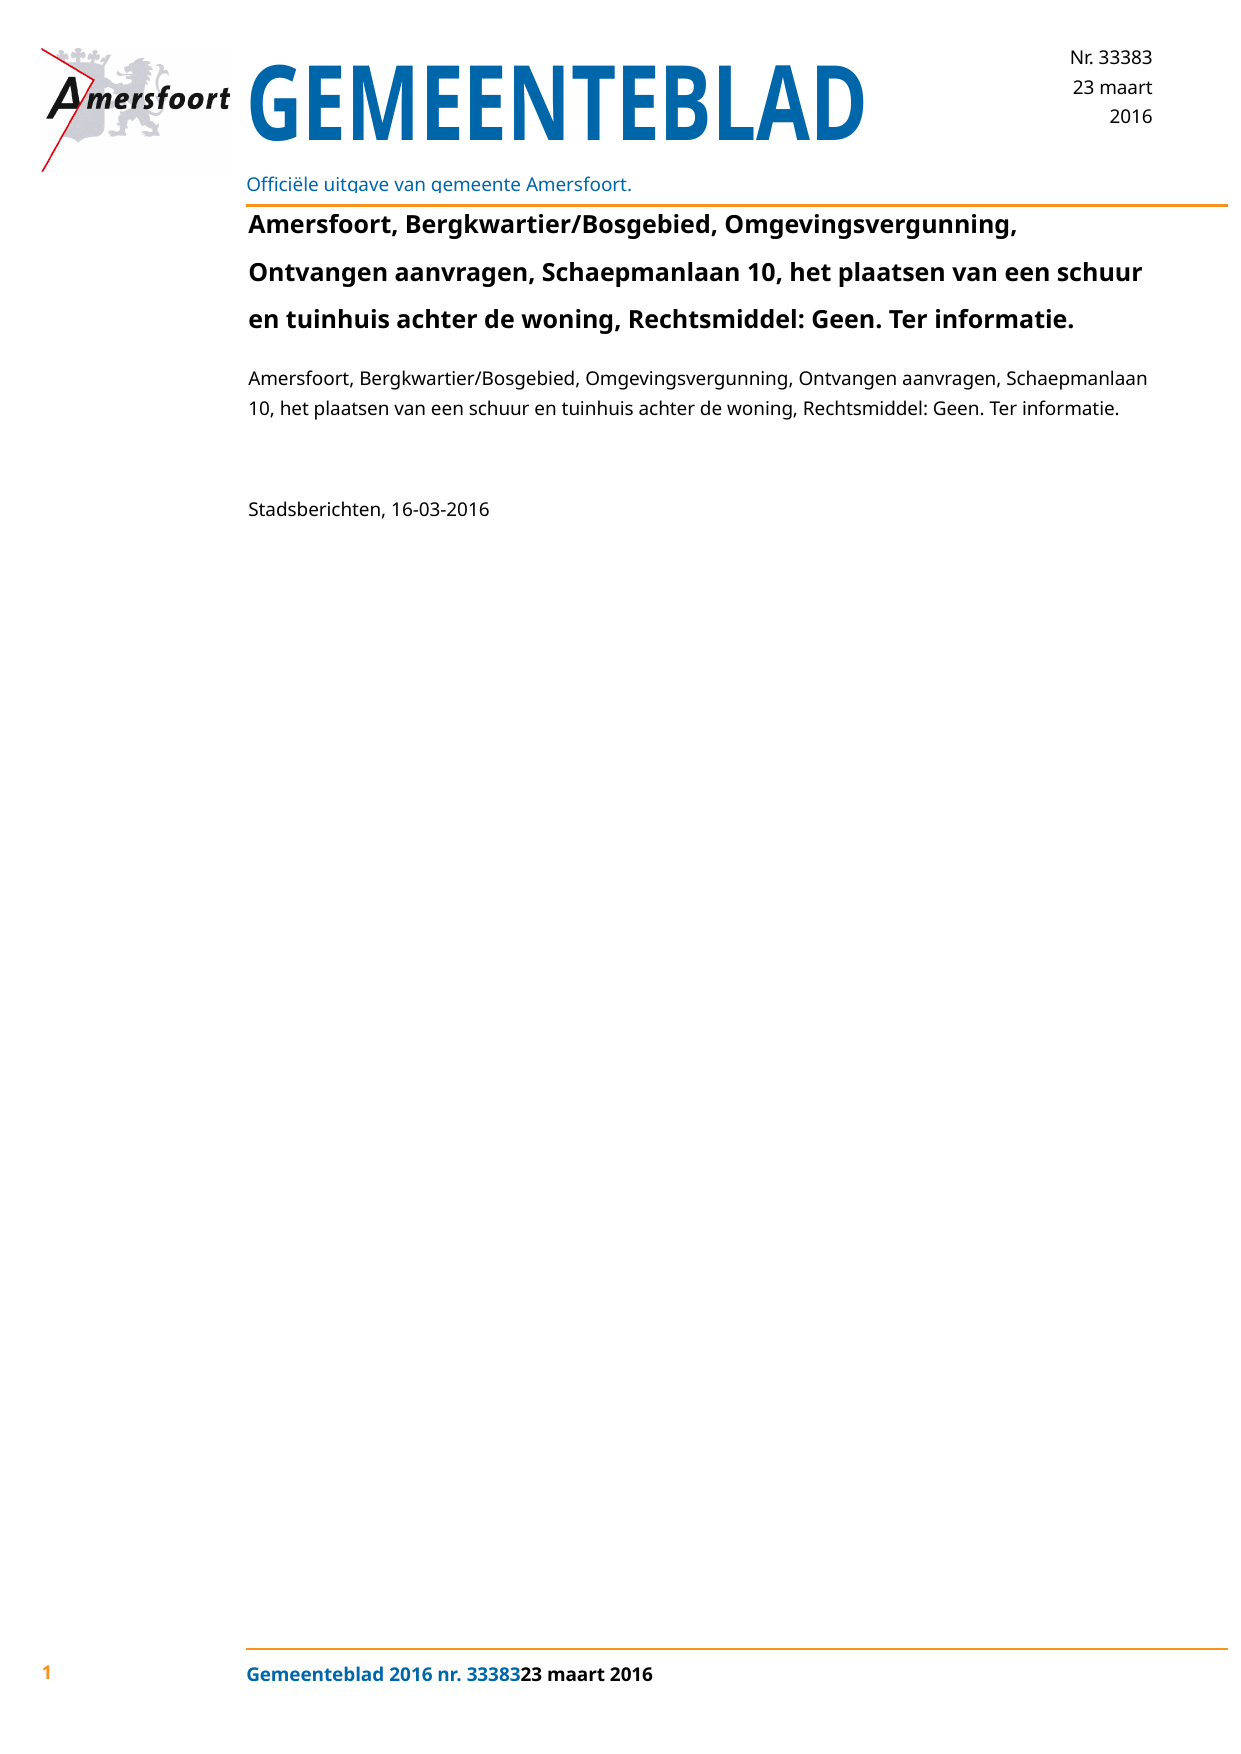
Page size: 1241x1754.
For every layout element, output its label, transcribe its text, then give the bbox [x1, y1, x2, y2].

text Amersfoort, Bergkwartier/Bosgebied, Omgevingsvergunning, Ontvangen aanvragen, Schaepmanlaan 10, het plaatsen van een schuur en tuinhuis achter de woning, Rechtsmiddel: Geen. Ter informatie. [248, 366, 1152, 421]
picture [41, 47, 231, 172]
text Amersfoort, Bergkwartier/Bosgebied, Omgevingsvergunning, Ontvangen aanvragen, Schaepmanlaan 10, het plaatsen van een schuur en tuinhuis achter de woning, Rechtsmiddel: Geen. Ter informatie. [248, 207, 1152, 336]
text Stadsberichten, 16-03-2016 [248, 496, 1152, 522]
